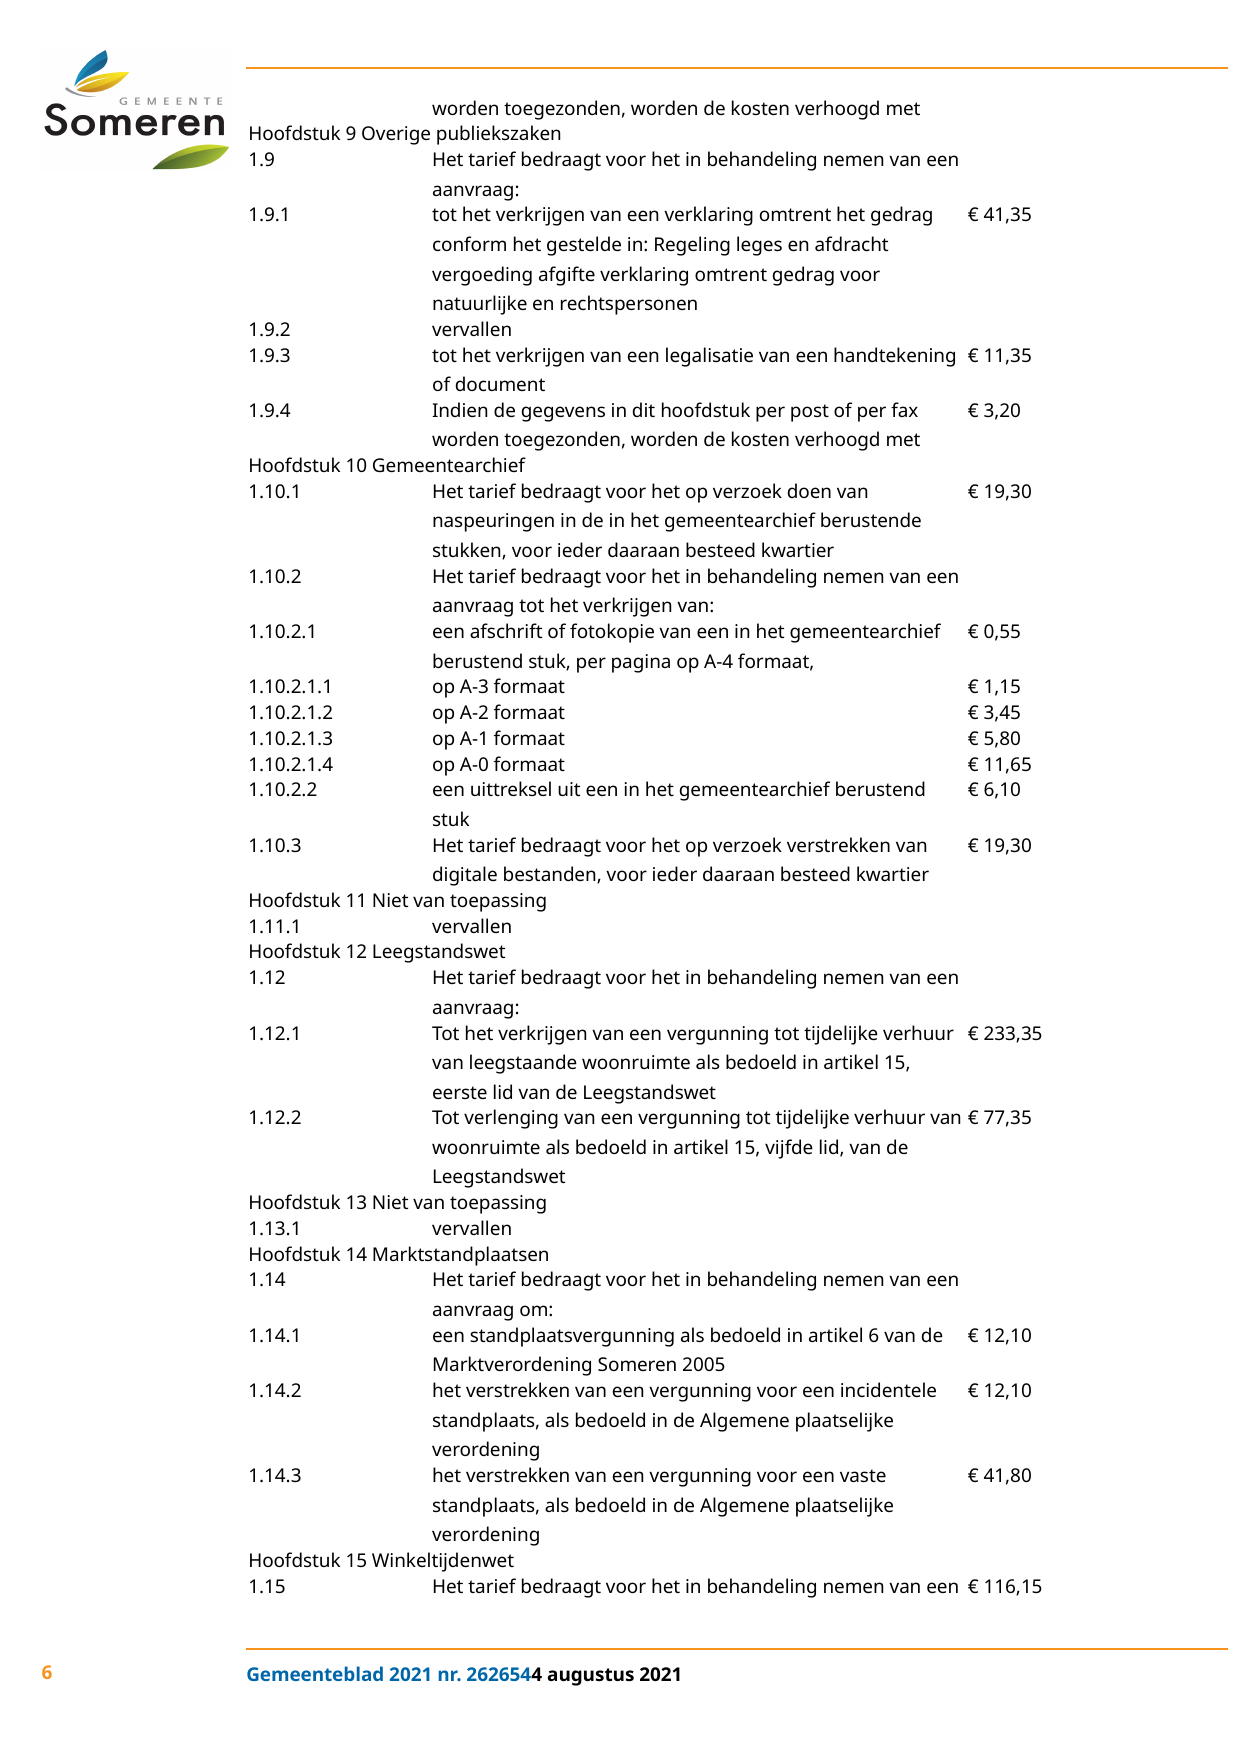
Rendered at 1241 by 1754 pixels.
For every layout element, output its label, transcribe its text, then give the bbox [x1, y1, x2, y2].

table_cell op A-3 formaat [432, 674, 968, 699]
table_cell € 41,35 [968, 202, 1152, 316]
table_cell 1.10.2.1 [248, 618, 432, 674]
table_cell 1.14.3 [248, 1462, 432, 1547]
table_cell 1.14.2 [248, 1377, 432, 1462]
table_cell € 6,10 [968, 777, 1152, 832]
table_cell vervallen [432, 1215, 968, 1241]
table_cell 1.12 [248, 964, 432, 1020]
table_cell 1.9.4 [248, 397, 432, 452]
table_cell een afschrift of fotokopie van een in het gemeentearchief berustend stuk, per pagina op A-4 formaat, [432, 618, 968, 674]
table_cell 1.9.3 [248, 342, 432, 397]
table_cell [248, 95, 432, 121]
table_cell Het tarief bedraagt voor het in behandeling nemen van een aanvraag om: [432, 1267, 968, 1322]
table_cell € 11,65 [968, 751, 1152, 777]
table_cell € 5,80 [968, 725, 1152, 751]
table_cell het verstrekken van een vergunning voor een incidentele standplaats, als bedoeld in de Algemene plaatselijke verordening [432, 1377, 968, 1462]
table_cell Tot het verkrijgen van een vergunning tot tijdelijke verhuur van leegstaande woonruimte als bedoeld in artikel 15, eerste lid van de Leegstandswet [432, 1020, 968, 1104]
table_cell 1.9.1 [248, 202, 432, 316]
table_cell € 3,20 [968, 397, 1152, 452]
table_cell [968, 95, 1152, 121]
table_cell 1.10.2.1.4 [248, 751, 432, 777]
table_cell [968, 964, 1152, 1020]
table_cell 1.15 [248, 1573, 432, 1598]
table_cell vervallen [432, 316, 968, 342]
table_cell [968, 913, 1152, 939]
table_cell € 41,80 [968, 1462, 1152, 1547]
table_cell € 77,35 [968, 1105, 1152, 1189]
table_cell 1.11.1 [248, 913, 432, 939]
table_cell het verstrekken van een vergunning voor een vaste standplaats, als bedoeld in de Algemene plaatselijke verordening [432, 1462, 968, 1547]
table_cell Het tarief bedraagt voor het op verzoek doen van naspeuringen in de in het gemeentearchief berustende stukken, voor ieder daaraan besteed kwartier [432, 478, 968, 563]
table_cell € 19,30 [968, 478, 1152, 563]
table_cell 1.10.3 [248, 832, 432, 887]
table_cell [968, 1215, 1152, 1241]
table_cell 1.10.2 [248, 563, 432, 618]
table_cell € 19,30 [968, 832, 1152, 887]
table_cell Indien de gegevens in dit hoofdstuk per post of per fax worden toegezonden, worden de kosten verhoogd met [432, 397, 968, 452]
table_cell Hoofdstuk 10 Gemeentearchief [248, 453, 1152, 478]
table_cell Het tarief bedraagt voor het in behandeling nemen van een aanvraag: [432, 146, 968, 202]
table_cell Hoofdstuk 11 Niet van toepassing [248, 887, 1152, 913]
table_cell [968, 1267, 1152, 1322]
table_cell € 12,10 [968, 1377, 1152, 1462]
table_cell [968, 563, 1152, 618]
table_cell tot het verkrijgen van een legalisatie van een handtekening of document [432, 342, 968, 397]
table_cell een standplaatsvergunning als bedoeld in artikel 6 van de Marktverordening Someren 2005 [432, 1322, 968, 1377]
table_cell Het tarief bedraagt voor het in behandeling nemen van een [432, 1573, 968, 1598]
table_cell 1.13.1 [248, 1215, 432, 1241]
picture [41, 47, 231, 172]
table_cell Hoofdstuk 14 Marktstandplaatsen [248, 1241, 1152, 1267]
table_cell € 0,55 [968, 618, 1152, 674]
table_cell op A-2 formaat [432, 699, 968, 725]
table_cell € 11,35 [968, 342, 1152, 397]
table_cell € 12,10 [968, 1322, 1152, 1377]
table_cell worden toegezonden, worden de kosten verhoogd met [432, 95, 968, 121]
table_cell Hoofdstuk 15 Winkeltijdenwet [248, 1547, 1152, 1573]
table_cell 1.12.1 [248, 1020, 432, 1104]
table_cell op A-1 formaat [432, 725, 968, 751]
table_cell een uittreksel uit een in het gemeentearchief berustend stuk [432, 777, 968, 832]
table_cell tot het verkrijgen van een verklaring omtrent het gedrag conform het gestelde in: Regeling leges en afdracht vergoeding afgifte verklaring omtrent gedrag voor natuurlijke en rechtspersonen [432, 202, 968, 316]
table_cell [968, 146, 1152, 202]
table_cell Het tarief bedraagt voor het in behandeling nemen van een aanvraag: [432, 964, 968, 1020]
table_cell 1.10.2.1.3 [248, 725, 432, 751]
table_cell op A-0 formaat [432, 751, 968, 777]
table_cell Tot verlenging van een vergunning tot tijdelijke verhuur van woonruimte als bedoeld in artikel 15, vijfde lid, van de Leegstandswet [432, 1105, 968, 1189]
table_cell 1.9 [248, 146, 432, 202]
table_cell 1.9.2 [248, 316, 432, 342]
table_cell € 3,45 [968, 699, 1152, 725]
table_cell Hoofdstuk 13 Niet van toepassing [248, 1190, 1152, 1215]
table_cell 1.14 [248, 1267, 432, 1322]
table_cell 1.12.2 [248, 1105, 432, 1189]
table_cell Het tarief bedraagt voor het op verzoek verstrekken van digitale bestanden, voor ieder daaraan besteed kwartier [432, 832, 968, 887]
table_cell Hoofdstuk 12 Leegstandswet [248, 939, 1152, 964]
table_cell 1.10.1 [248, 478, 432, 563]
table_cell 1.10.2.1.2 [248, 699, 432, 725]
table_cell Het tarief bedraagt voor het in behandeling nemen van een aanvraag tot het verkrijgen van: [432, 563, 968, 618]
table_cell € 116,15 [968, 1573, 1152, 1598]
table_cell 1.14.1 [248, 1322, 432, 1377]
table_cell [968, 316, 1152, 342]
table_cell 1.10.2.2 [248, 777, 432, 832]
table_cell Hoofdstuk 9 Overige publiekszaken [248, 121, 1152, 146]
table_cell vervallen [432, 913, 968, 939]
table_cell 1.10.2.1.1 [248, 674, 432, 699]
table_cell € 233,35 [968, 1020, 1152, 1104]
table_cell € 1,15 [968, 674, 1152, 699]
